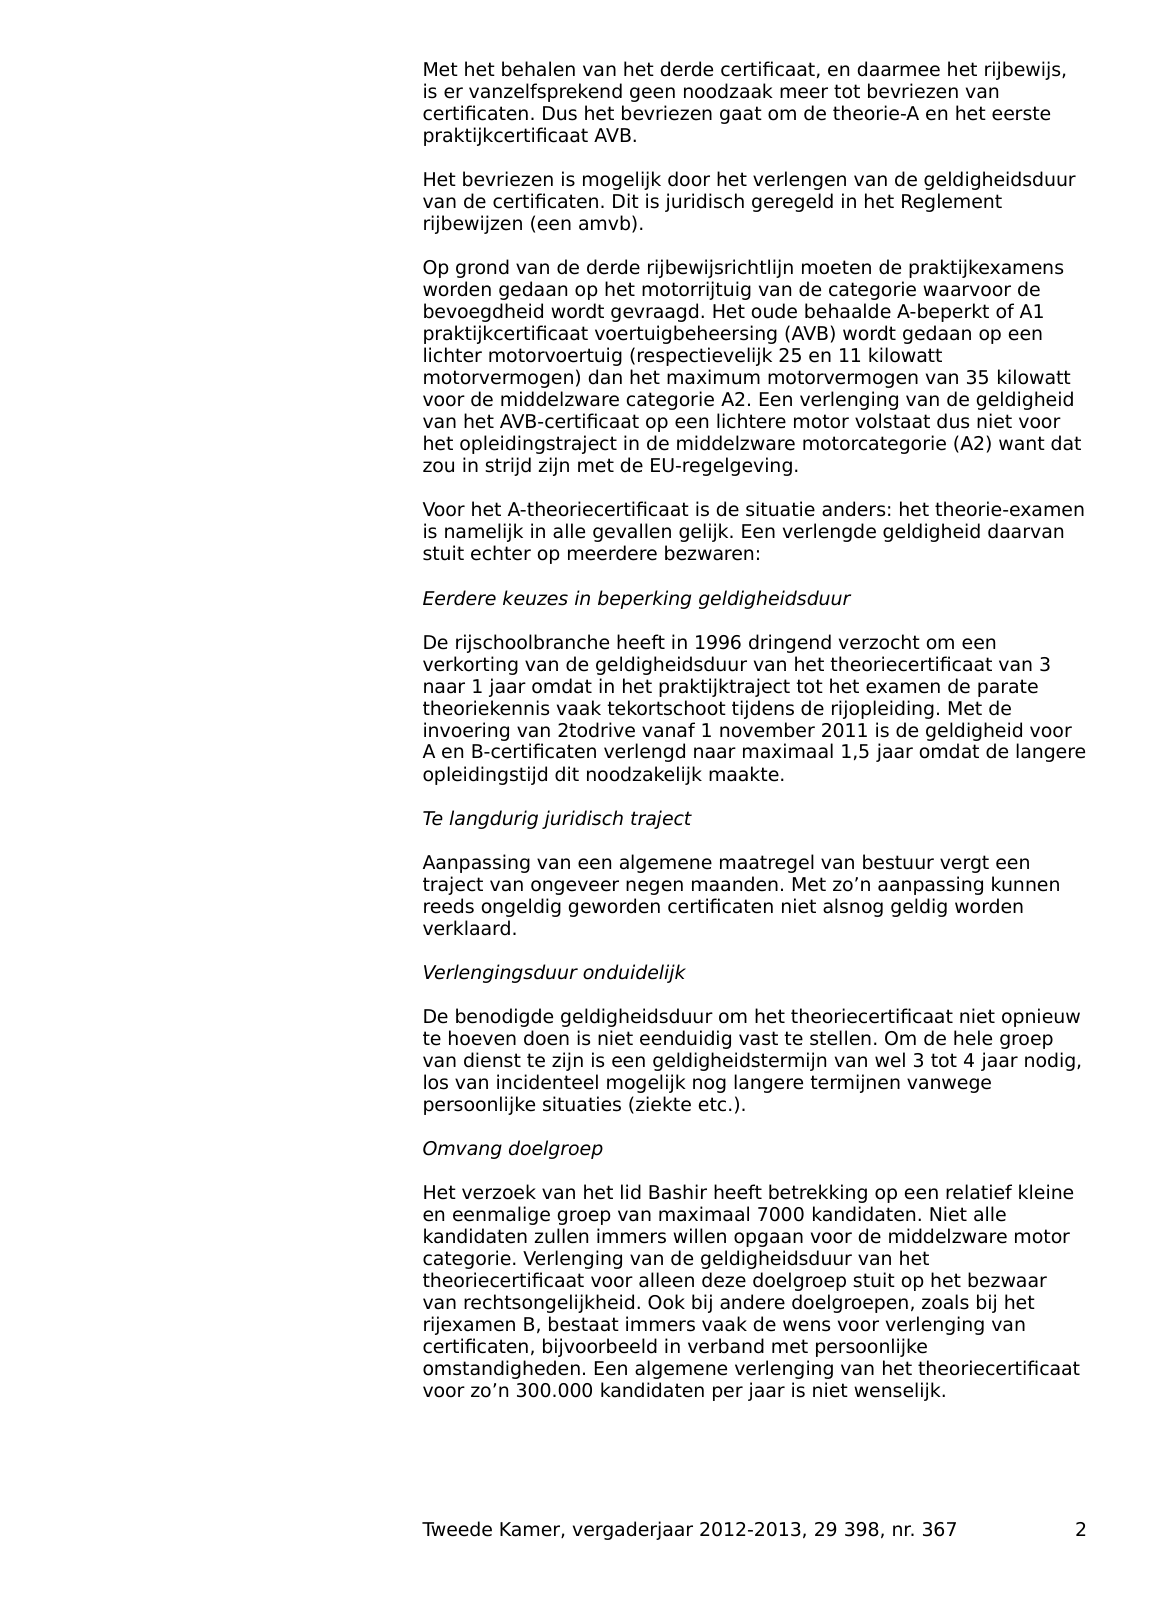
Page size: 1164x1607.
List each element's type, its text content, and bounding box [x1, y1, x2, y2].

text Op grond van de derde rijbewijsrichtlijn moeten de praktijkexamens worden gedaan op het motorrijtuig van de categorie waarvoor de bevoegdheid wordt gevraagd. Het oude behaalde A-beperkt of A1 praktijkcertificaat voertuigbeheersing (AVB) wordt gedaan op een lichter motorvoertuig (respectievelijk 25 en 11 kilowatt motorvermogen) dan het maximum motorvermogen van 35 kilowatt voor de middelzware categorie A2. Een verlenging van de geldigheid van het AVB-certificaat op een lichtere motor volstaat dus niet voor het opleidingstraject in de middelzware motorcategorie (A2) want dat zou in strijd zijn met de EU-regelgeving. [422, 257, 1087, 477]
subtitle Omvang doelgroep [422, 1138, 1087, 1160]
text Met het behalen van het derde certificaat, en daarmee het rijbewijs, is er vanzelfsprekend geen noodzaak meer tot bevriezen van certificaten. Dus het bevriezen gaat om de theorie-A en het eerste praktijkcertificaat AVB. [422, 59, 1087, 147]
text Aanpassing van een algemene maatregel van bestuur vergt een traject van ongeveer negen maanden. Met zo’n aanpassing kunnen reeds ongeldig geworden certificaten niet alsnog geldig worden verklaard. [422, 852, 1087, 940]
subtitle Eerdere keuzes in beperking geldigheidsduur [422, 587, 1087, 609]
text Voor het A-theoriecertificaat is de situatie anders: het theorie-examen is namelijk in alle gevallen gelijk. Een verlengde geldigheid daarvan stuit echter op meerdere bezwaren: [422, 499, 1087, 565]
text Het bevriezen is mogelijk door het verlengen van de geldigheidsduur van de certificaten. Dit is juridisch geregeld in het Reglement rijbewijzen (een amvb). [422, 169, 1087, 235]
text De rijschoolbranche heeft in 1996 dringend verzocht om een verkorting van de geldigheidsduur van het theoriecertificaat van 3 naar 1 jaar omdat in het praktijktraject tot het examen de parate theoriekennis vaak tekortschoot tijdens de rijopleiding. Met de invoering van 2todrive vanaf 1 november 2011 is de geldigheid voor A en B-certificaten verlengd naar maximaal 1,5 jaar omdat de langere opleidingstijd dit noodzakelijk maakte. [422, 632, 1087, 785]
subtitle Te langdurig juridisch traject [422, 808, 1087, 829]
text De benodigde geldigheidsduur om het theoriecertificaat niet opnieuw te hoeven doen is niet eenduidig vast te stellen. Om de hele groep van dienst te zijn is een geldigheidstermijn van wel 3 tot 4 jaar nodig, los van incidenteel mogelijk nog langere termijnen vanwege persoonlijke situaties (ziekte etc.). [422, 1006, 1087, 1116]
subtitle Verlengingsduur onduidelijk [422, 962, 1087, 984]
text Het verzoek van het lid Bashir heeft betrekking op een relatief kleine en eenmalige groep van maximaal 7000 kandidaten. Niet alle kandidaten zullen immers willen opgaan voor de middelzware motor categorie. Verlenging van de geldigheidsduur van het theoriecertificaat voor alleen deze doelgroep stuit op het bezwaar van rechtsongelijkheid. Ook bij andere doelgroepen, zoals bij het rijexamen B, bestaat immers vaak de wens voor verlenging van certificaten, bijvoorbeeld in verband met persoonlijke omstandigheden. Een algemene verlenging van het theoriecertificaat voor zo’n 300.000 kandidaten per jaar is niet wenselijk. [422, 1182, 1087, 1402]
